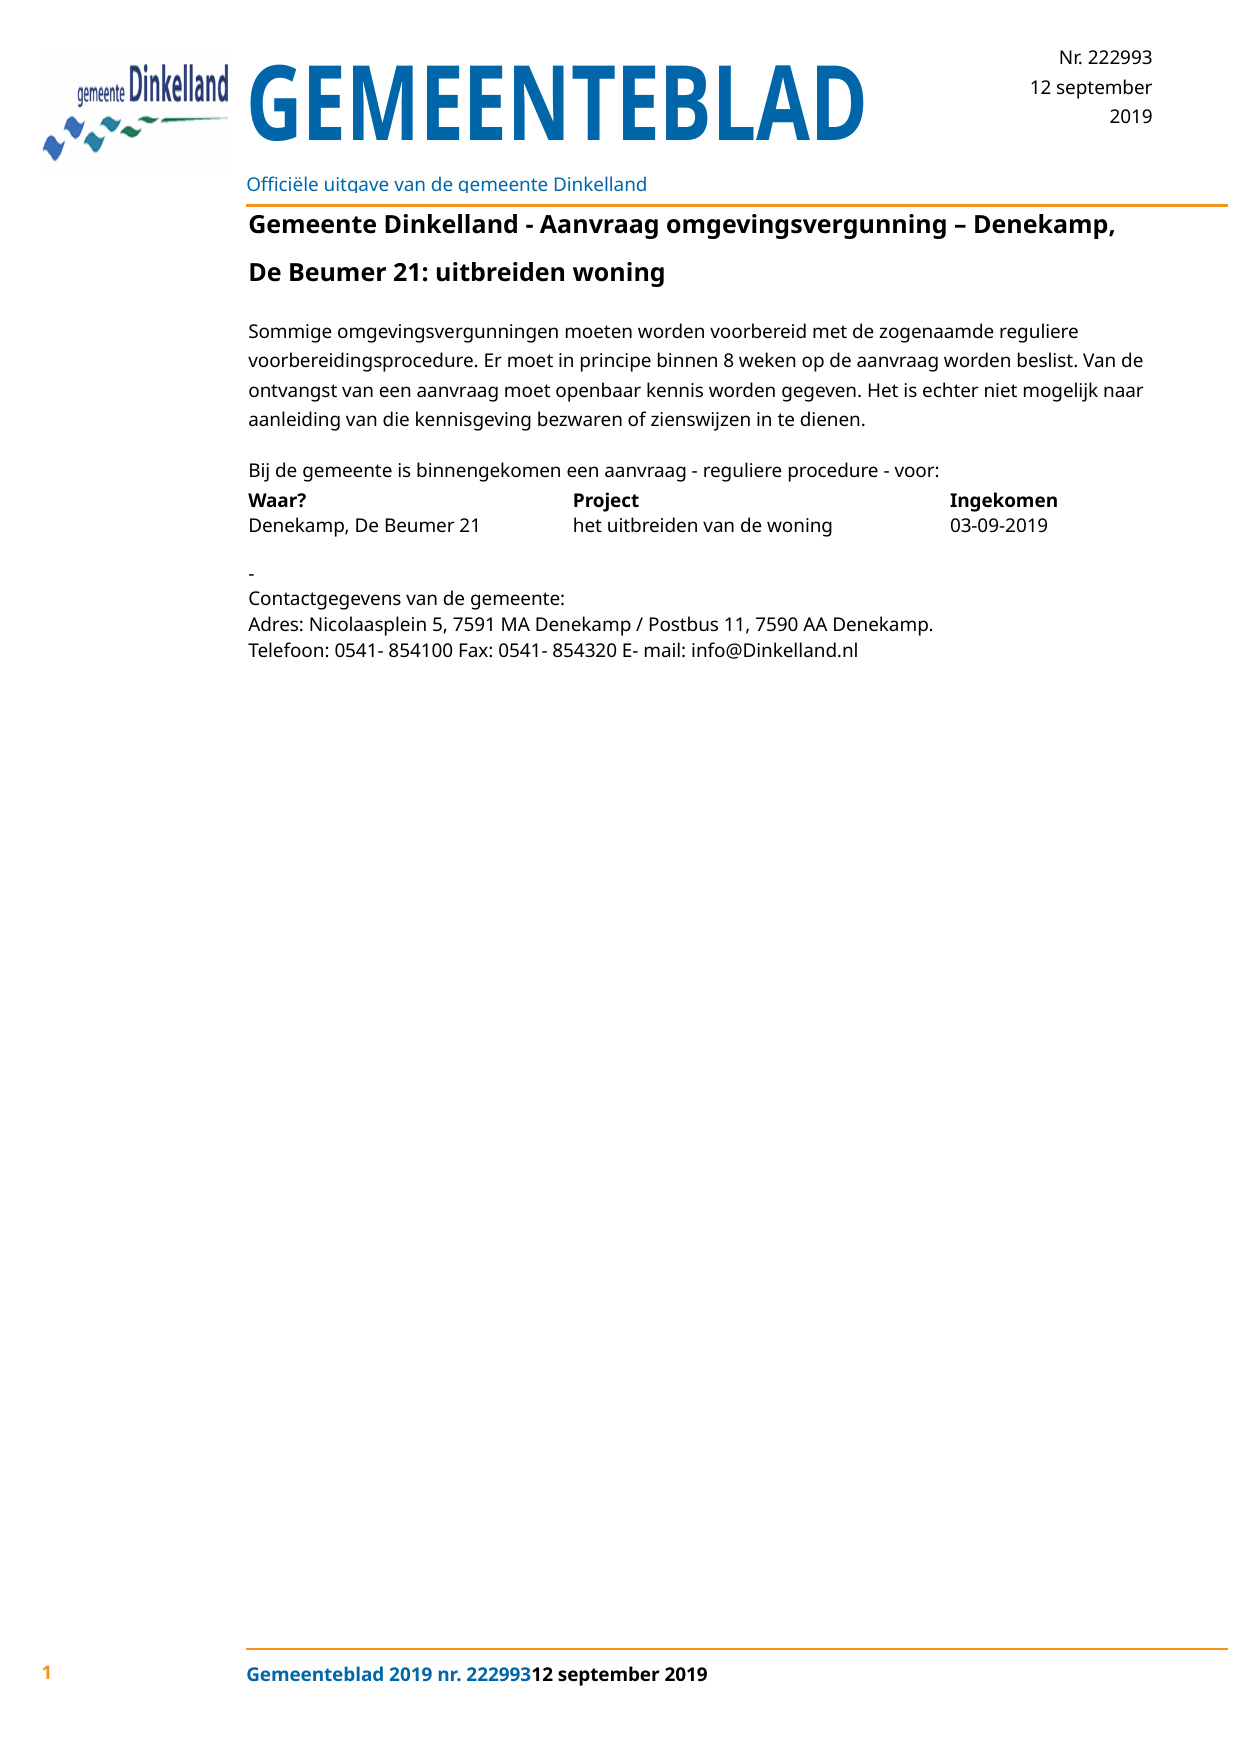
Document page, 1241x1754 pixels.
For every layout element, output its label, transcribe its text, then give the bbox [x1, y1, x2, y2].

text Gemeente Dinkelland - Aanvraag omgevingsvergunning – Denekamp, De Beumer 21: uitbreiden woning [248, 207, 1152, 288]
table_cell het uitbreiden van de woning [573, 513, 950, 538]
table_header Project [573, 487, 950, 512]
text Bij de gemeente is binnengekomen een aanvraag - reguliere procedure - voor: [248, 457, 1152, 483]
text Telefoon: 0541- 854100 Fax: 0541- 854320 E- mail: info@Dinkelland.nl [248, 637, 1152, 663]
table_header Ingekomen [950, 487, 1152, 512]
text - [248, 560, 1152, 585]
table_header Waar? [248, 487, 573, 512]
table_cell Denekamp, De Beumer 21 [248, 513, 573, 538]
text Sommige omgevingsvergunningen moeten worden voorbereid met de zogenaamde reguliere voorbereidingsprocedure. Er moet in principe binnen 8 weken op de aanvraag worden beslist. Van de ontvangst van een aanvraag moet openbaar kennis worden gegeven. Het is echter niet mogelijk naar aanleiding van die kennisgeving bezwaren of zienswijzen in te dienen. [248, 318, 1152, 432]
table_cell 03-09-2019 [950, 513, 1152, 538]
text Contactgegevens van de gemeente: [248, 585, 1152, 611]
picture [41, 47, 231, 172]
text Adres: Nicolaasplein 5, 7591 MA Denekamp / Postbus 11, 7590 AA Denekamp. [248, 611, 1152, 637]
